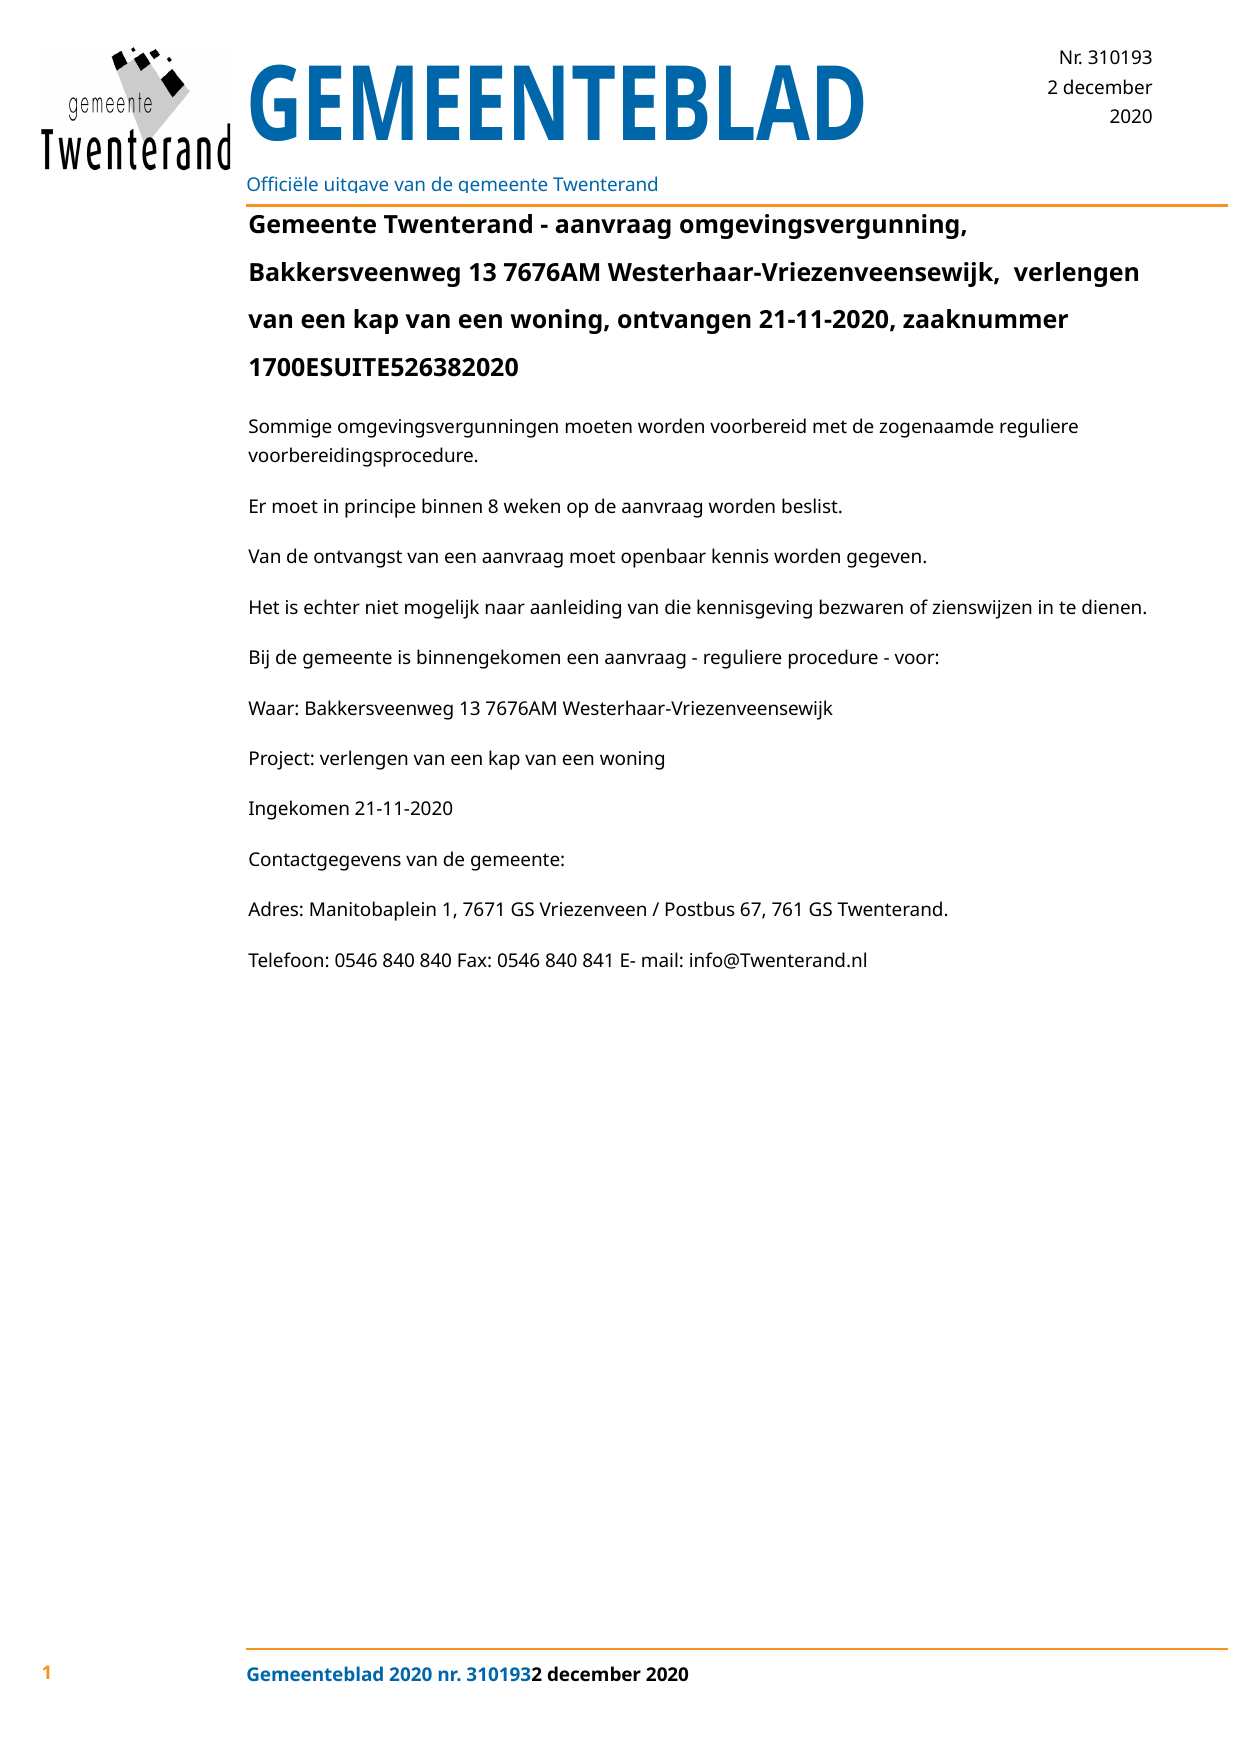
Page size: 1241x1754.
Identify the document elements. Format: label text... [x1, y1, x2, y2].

text Telefoon: 0546 840 840 Fax: 0546 840 841 E- mail: info@Twenterand.nl [248, 947, 1152, 973]
text Sommige omgevingsvergunningen moeten worden voorbereid met de zogenaamde reguliere voorbereidingsprocedure. [248, 413, 1152, 468]
text Van de ontvangst van een aanvraag moet openbaar kennis worden gegeven. [248, 543, 1152, 569]
text Bij de gemeente is binnengekomen een aanvraag - reguliere procedure - voor: [248, 644, 1152, 670]
text Het is echter niet mogelijk naar aanleiding van die kennisgeving bezwaren of zienswijzen in te dienen. [248, 594, 1152, 620]
text Contactgegevens van de gemeente: [248, 846, 1152, 872]
text Adres: Manitobaplein 1, 7671 GS Vriezenveen / Postbus 67, 761 GS Twenterand. [248, 896, 1152, 922]
picture [41, 47, 231, 172]
text Waar: Bakkersveenweg 13 7676AM Westerhaar-Vriezenveensewijk [248, 695, 1152, 721]
text Gemeente Twenterand - aanvraag omgevingsvergunning, Bakkersveenweg 13 7676AM Westerhaar-Vriezenveensewijk, verlengen van een kap van een woning, ontvangen 21-11-2020, zaaknummer 1700ESUITE526382020 [248, 207, 1152, 384]
text Ingekomen 21-11-2020 [248, 796, 1152, 821]
text Project: verlengen van een kap van een woning [248, 745, 1152, 771]
text Er moet in principe binnen 8 weken op de aanvraag worden beslist. [248, 493, 1152, 519]
